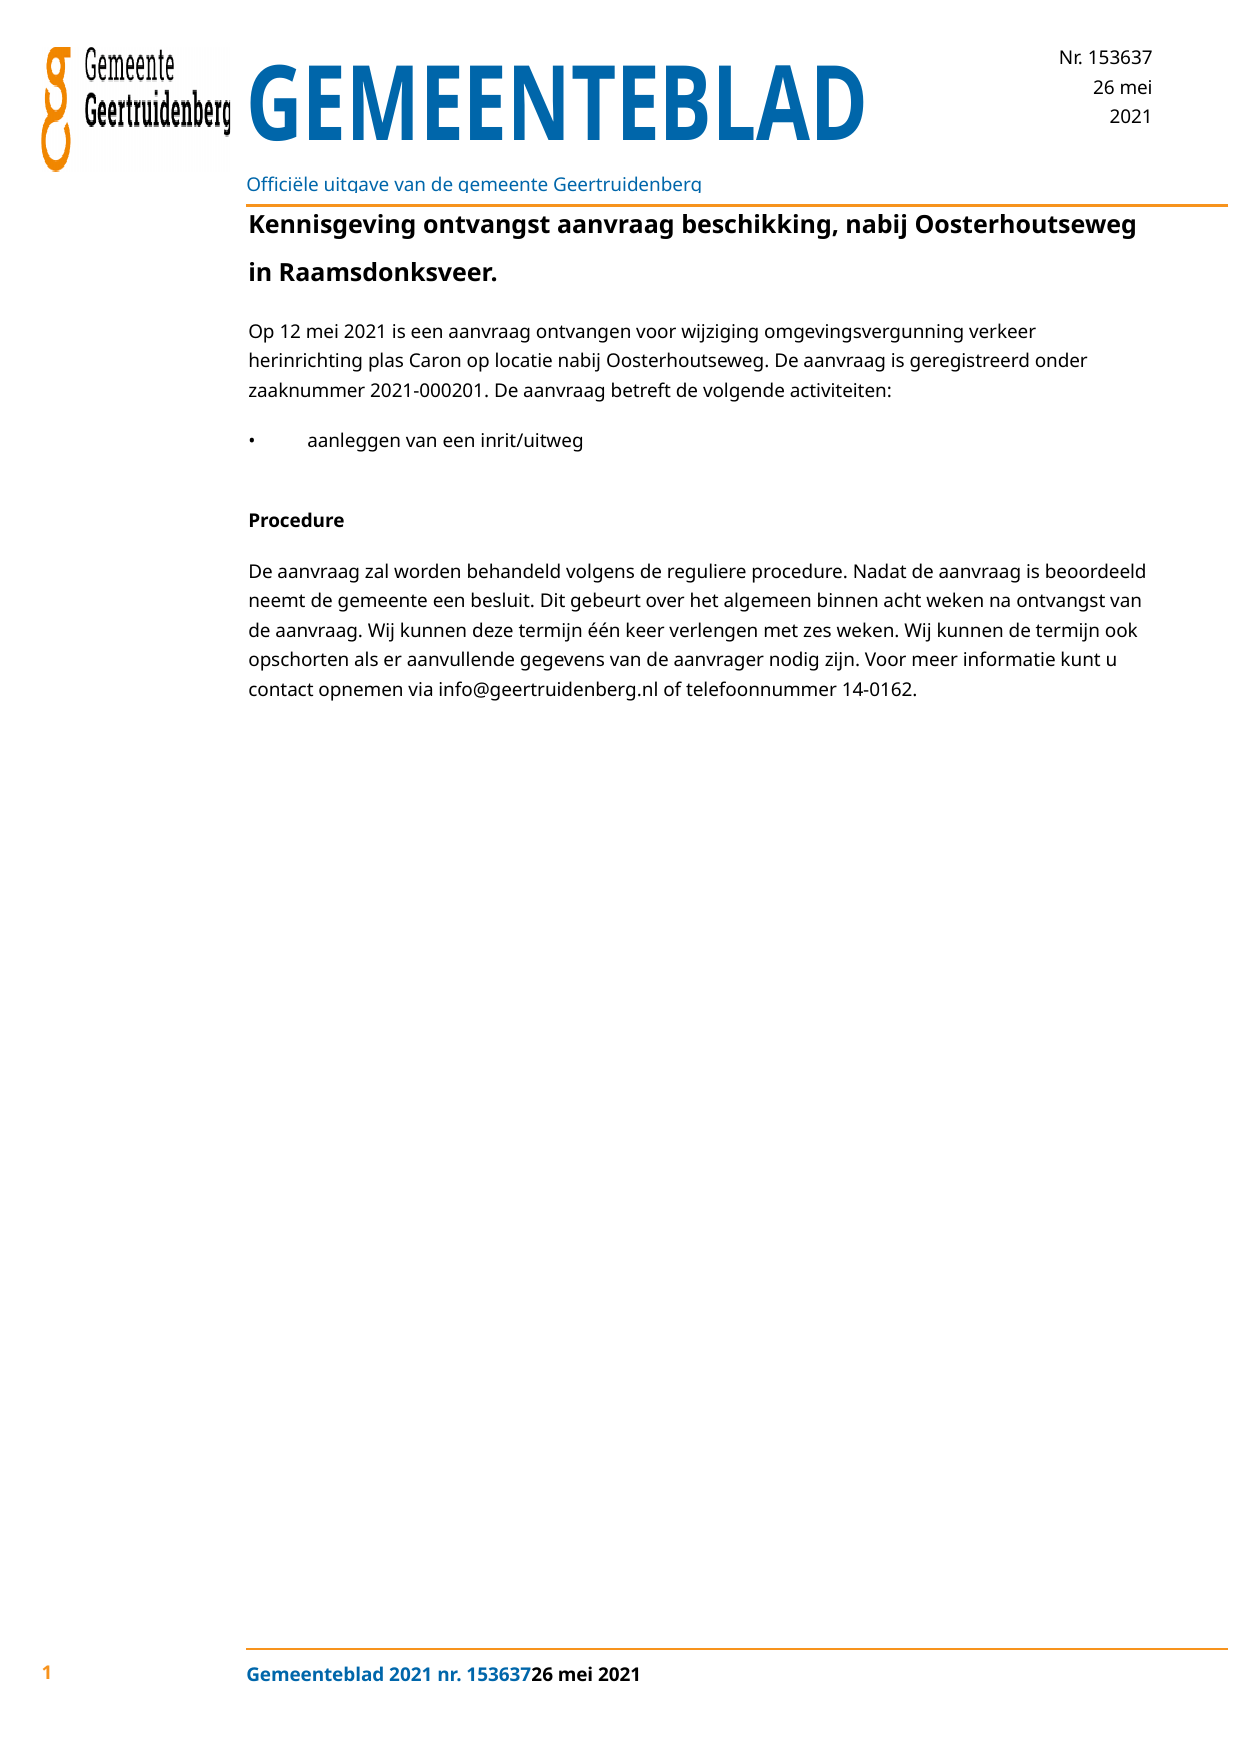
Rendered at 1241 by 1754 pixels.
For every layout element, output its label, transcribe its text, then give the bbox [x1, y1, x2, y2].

text Op 12 mei 2021 is een aanvraag ontvangen voor wijziging omgevingsvergunning verkeer herinrichting plas Caron op locatie nabij Oosterhoutseweg. De aanvraag is geregistreerd onder zaaknummer 2021-000201. De aanvraag betreft de volgende activiteiten: [248, 318, 1152, 403]
list aanleggen van een inrit/uitweg [248, 427, 1152, 453]
text Procedure [248, 507, 1152, 533]
picture [41, 47, 231, 172]
text De aanvraag zal worden behandeld volgens de reguliere procedure. Nadat de aanvraag is beoordeeld neemt de gemeente een besluit. Dit gebeurt over het algemeen binnen acht weken na ontvangst van de aanvraag. Wij kunnen deze termijn één keer verlengen met zes weken. Wij kunnen de termijn ook opschorten als er aanvullende gegevens van de aanvrager nodig zijn. Voor meer informatie kunt u contact opnemen via info@geertruidenberg.nl of telefoonnummer 14-0162. [248, 558, 1152, 702]
text Kennisgeving ontvangst aanvraag beschikking, nabij Oosterhoutseweg in Raamsdonksveer. [248, 207, 1152, 288]
